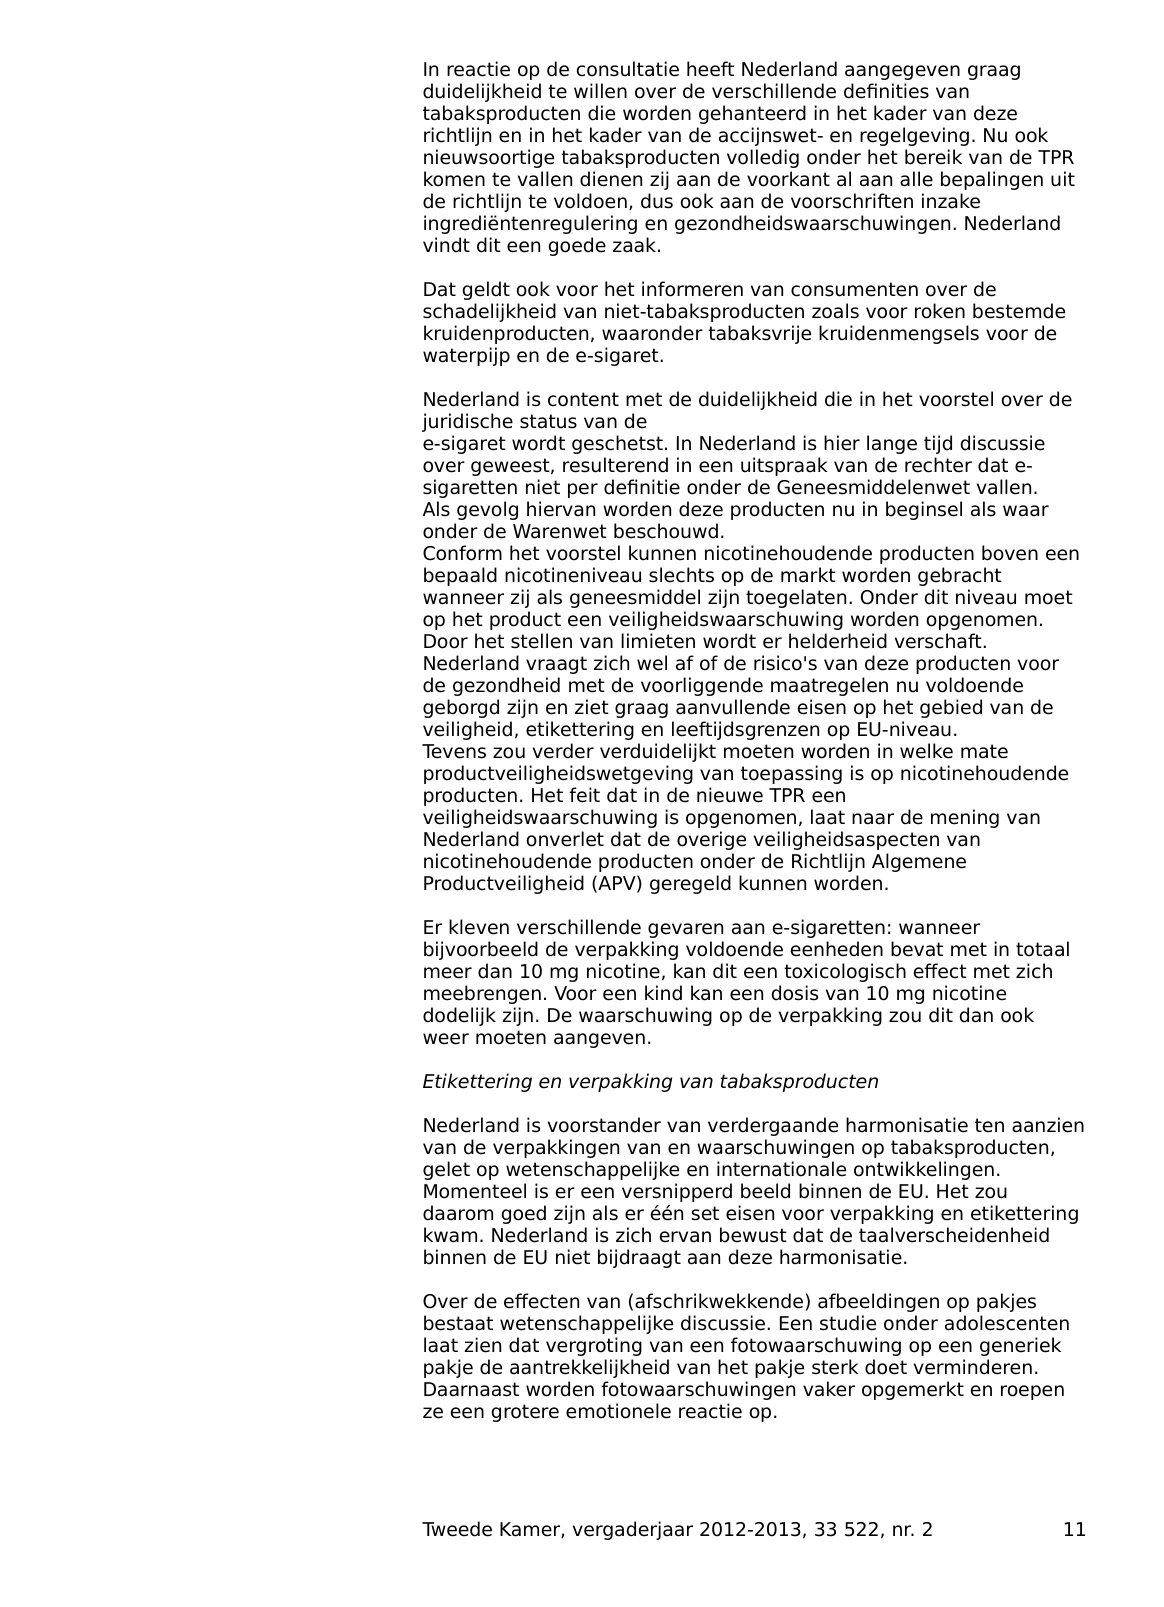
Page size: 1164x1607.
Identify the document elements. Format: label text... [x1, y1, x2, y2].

text Door het stellen van limieten wordt er helderheid verschaft. [422, 631, 1087, 653]
text Nederland is voorstander van verdergaande harmonisatie ten aanzien van de verpakkingen van en waarschuwingen op tabaksproducten, gelet op wetenschappelijke en internationale ontwikkelingen. Momenteel is er een versnipperd beeld binnen de EU. Het zou daarom goed zijn als er één set eisen voor verpakking en etikettering kwam. Nederland is zich ervan bewust dat de taalverscheidenheid binnen de EU niet bijdraagt aan deze harmonisatie. [422, 1115, 1087, 1269]
text Dat geldt ook voor het informeren van consumenten over de schadelijkheid van niet-tabaksproducten zoals voor roken bestemde kruidenproducten, waaronder tabaksvrije kruidenmengsels voor de waterpijp en de e-sigaret. [422, 279, 1087, 367]
text Nederland is content met de duidelijkheid die in het voorstel over de juridische status van de [422, 389, 1087, 433]
text Over de effecten van (afschrikwekkende) afbeeldingen op pakjes bestaat wetenschappelijke discussie. Een studie onder adolescenten laat zien dat vergroting van een fotowaarschuwing op een generiek pakje de aantrekkelijkheid van het pakje sterk doet verminderen. Daarnaast worden fotowaarschuwingen vaker opgemerkt en roepen ze een grotere emotionele reactie op. [422, 1291, 1087, 1423]
text Conform het voorstel kunnen nicotinehoudende producten boven een bepaald nicotineniveau slechts op de markt worden gebracht wanneer zij als geneesmiddel zijn toegelaten. Onder dit niveau moet op het product een veiligheidswaarschuwing worden opgenomen. [422, 543, 1087, 631]
text Als gevolg hiervan worden deze producten nu in beginsel als waar onder de Warenwet beschouwd. [422, 499, 1087, 543]
text Er kleven verschillende gevaren aan e-sigaretten: wanneer bijvoorbeeld de verpakking voldoende eenheden bevat met in totaal meer dan 10 mg nicotine, kan dit een toxicologisch effect met zich meebrengen. Voor een kind kan een dosis van 10 mg nicotine dodelijk zijn. De waarschuwing op de verpakking zou dit dan ook weer moeten aangeven. [422, 917, 1087, 1049]
text e-sigaret wordt geschetst. In Nederland is hier lange tijd discussie over geweest, resulterend in een uitspraak van de rechter dat e-sigaretten niet per definitie onder de Geneesmiddelenwet vallen. [422, 433, 1087, 499]
text Nederland vraagt zich wel af of de risico's van deze producten voor de gezondheid met de voorliggende maatregelen nu voldoende geborgd zijn en ziet graag aanvullende eisen op het gebied van de veiligheid, etikettering en leeftijdsgrenzen op EU-niveau. [422, 653, 1087, 741]
text In reactie op de consultatie heeft Nederland aangegeven graag duidelijkheid te willen over de verschillende definities van tabaksproducten die worden gehanteerd in het kader van deze richtlijn en in het kader van de accijnswet- en regelgeving. Nu ook nieuwsoortige tabaksproducten volledig onder het bereik van de TPR komen te vallen dienen zij aan de voorkant al aan alle bepalingen uit de richtlijn te voldoen, dus ook aan de voorschriften inzake ingrediëntenregulering en gezondheidswaarschuwingen. Nederland vindt dit een goede zaak. [422, 59, 1087, 257]
text Tevens zou verder verduidelijkt moeten worden in welke mate productveiligheidswetgeving van toepassing is op nicotinehoudende producten. Het feit dat in de nieuwe TPR een veiligheidswaarschuwing is opgenomen, laat naar de mening van Nederland onverlet dat de overige veiligheidsaspecten van nicotinehoudende producten onder de Richtlijn Algemene Productveiligheid (APV) geregeld kunnen worden. [422, 741, 1087, 895]
subtitle Etikettering en verpakking van tabaksproducten [422, 1071, 1087, 1093]
